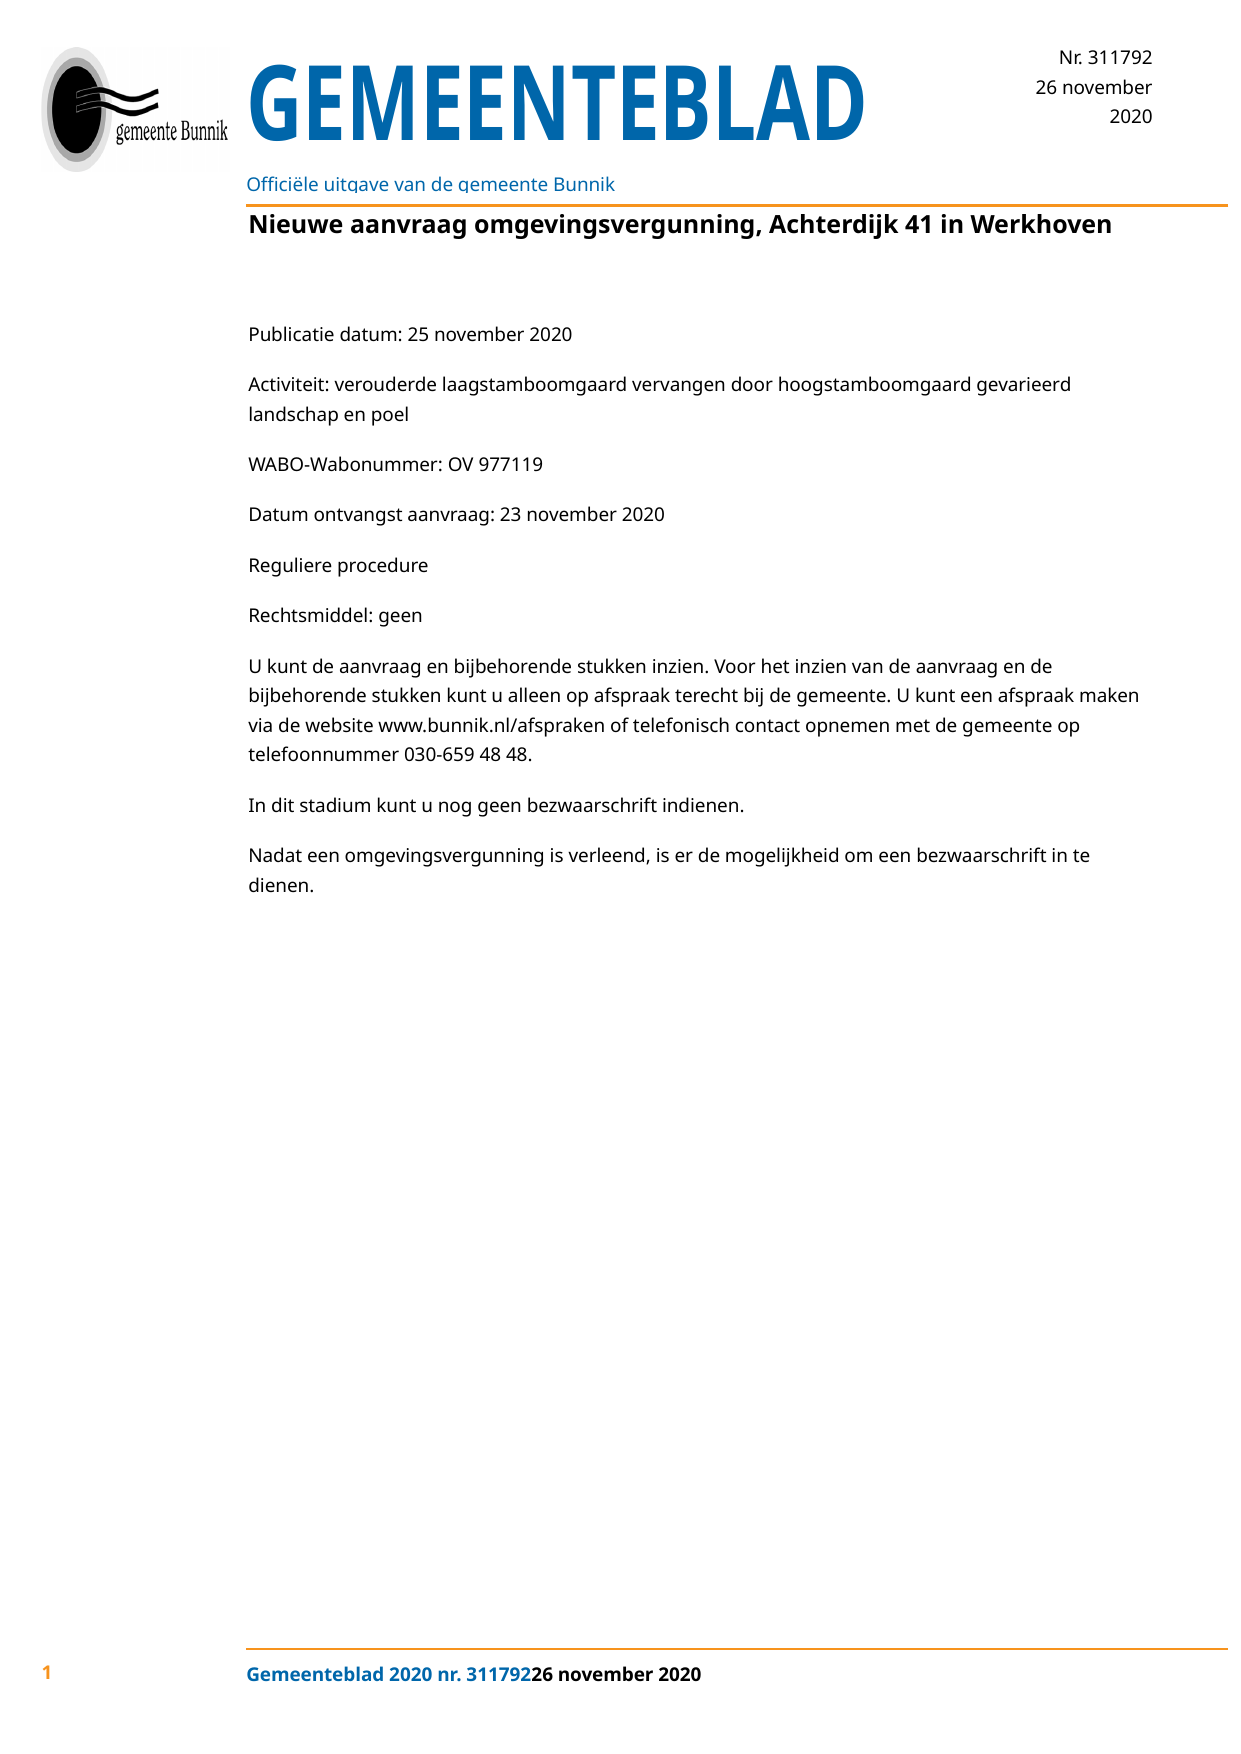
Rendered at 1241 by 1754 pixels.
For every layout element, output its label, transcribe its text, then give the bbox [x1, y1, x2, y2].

text Activiteit: verouderde laagstamboomgaard vervangen door hoogstamboomgaard gevarieerd landschap en poel [248, 371, 1152, 426]
text U kunt de aanvraag en bijbehorende stukken inzien. Voor het inzien van de aanvraag en de bijbehorende stukken kunt u alleen op afspraak terecht bij de gemeente. U kunt een afspraak maken via de website www.bunnik.nl/afspraken of telefonisch contact opnemen met de gemeente op telefoonnummer 030-659 48 48. [248, 653, 1152, 767]
text Rechtsmiddel: geen [248, 602, 1152, 628]
text Nadat een omgevingsvergunning is verleend, is er de mogelijkheid om een bezwaarschrift in te dienen. [248, 842, 1152, 898]
text Nieuwe aanvraag omgevingsvergunning, Achterdijk 41 in Werkhoven [248, 207, 1152, 241]
text Datum ontvangst aanvraag: 23 november 2020 [248, 502, 1152, 527]
text In dit stadium kunt u nog geen bezwaarschrift indienen. [248, 792, 1152, 818]
picture [41, 47, 231, 172]
text Publicatie datum: 25 november 2020 [248, 321, 1152, 346]
text Reguliere procedure [248, 552, 1152, 578]
text WABO-Wabonummer: OV 977119 [248, 451, 1152, 477]
